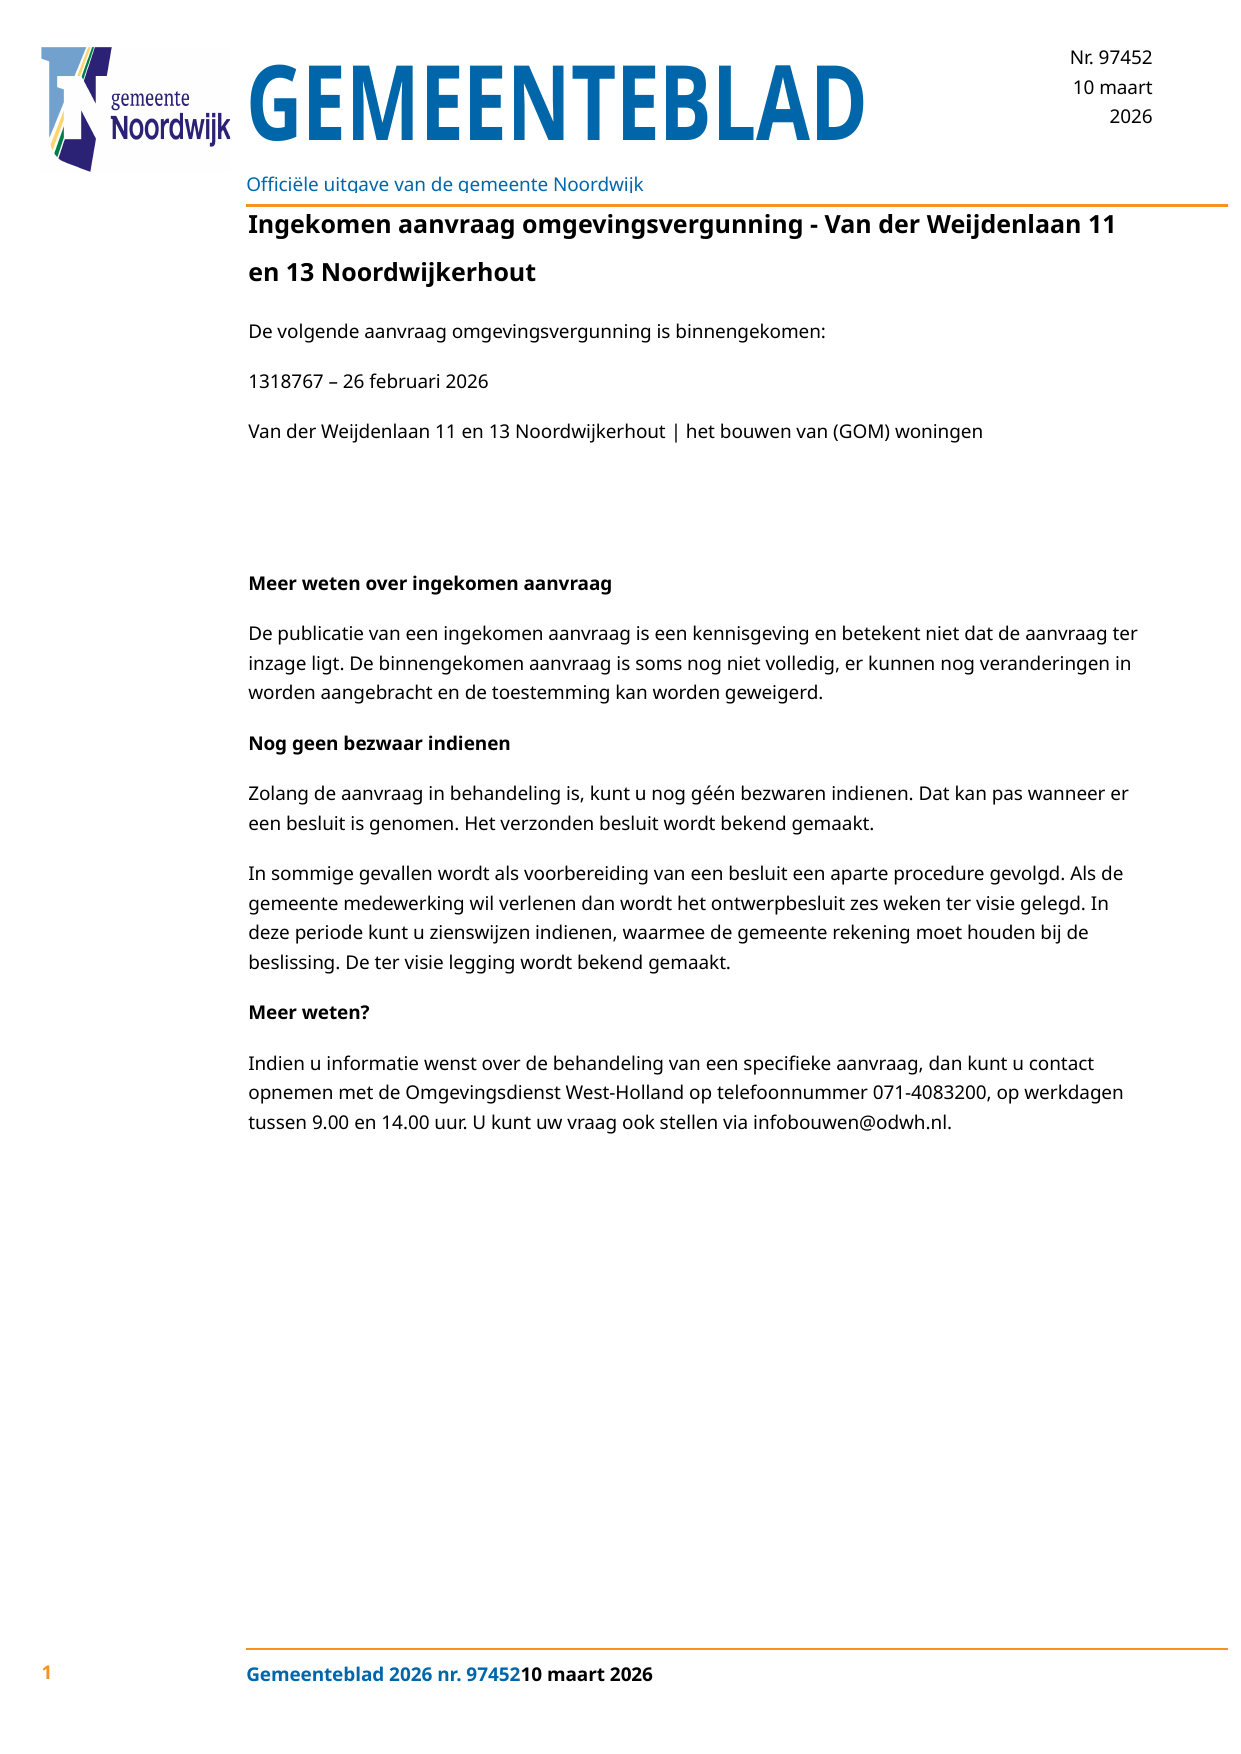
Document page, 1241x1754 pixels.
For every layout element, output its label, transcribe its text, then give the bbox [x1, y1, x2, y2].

text 1318767 – 26 februari 2026 [248, 368, 1152, 394]
picture [41, 47, 231, 172]
text Indien u informatie wenst over de behandeling van een specifieke aanvraag, dan kunt u contact opnemen met de Omgevingsdienst West-Holland op telefoonnummer 071-4083200, op werkdagen tussen 9.00 en 14.00 uur. U kunt uw vraag ook stellen via infobouwen@odwh.nl. [248, 1050, 1152, 1135]
text De volgende aanvraag omgevingsvergunning is binnengekomen: [248, 318, 1152, 344]
text Zolang de aanvraag in behandeling is, kunt u nog géén bezwaren indienen. Dat kan pas wanneer er een besluit is genomen. Het verzonden besluit wordt bekend gemaakt. [248, 780, 1152, 836]
text Meer weten over ingekomen aanvraag [248, 570, 1152, 596]
text Van der Weijdenlaan 11 en 13 Noordwijkerhout | het bouwen van (GOM) woningen [248, 419, 1152, 444]
text Meer weten? [248, 999, 1152, 1025]
text In sommige gevallen wordt als voorbereiding van een besluit een aparte procedure gevolgd. Als de gemeente medewerking wil verlenen dan wordt het ontwerpbesluit zes weken ter visie gelegd. In deze periode kunt u zienswijzen indienen, waarmee de gemeente rekening moet houden bij de beslissing. De ter visie legging wordt bekend gemaakt. [248, 860, 1152, 975]
text Nog geen bezwaar indienen [248, 730, 1152, 756]
text De publicatie van een ingekomen aanvraag is een kennisgeving en betekent niet dat de aanvraag ter inzage ligt. De binnengekomen aanvraag is soms nog niet volledig, er kunnen nog veranderingen in worden aangebracht en de toestemming kan worden geweigerd. [248, 620, 1152, 705]
text Ingekomen aanvraag omgevingsvergunning - Van der Weijdenlaan 11 en 13 Noordwijkerhout [248, 207, 1152, 288]
